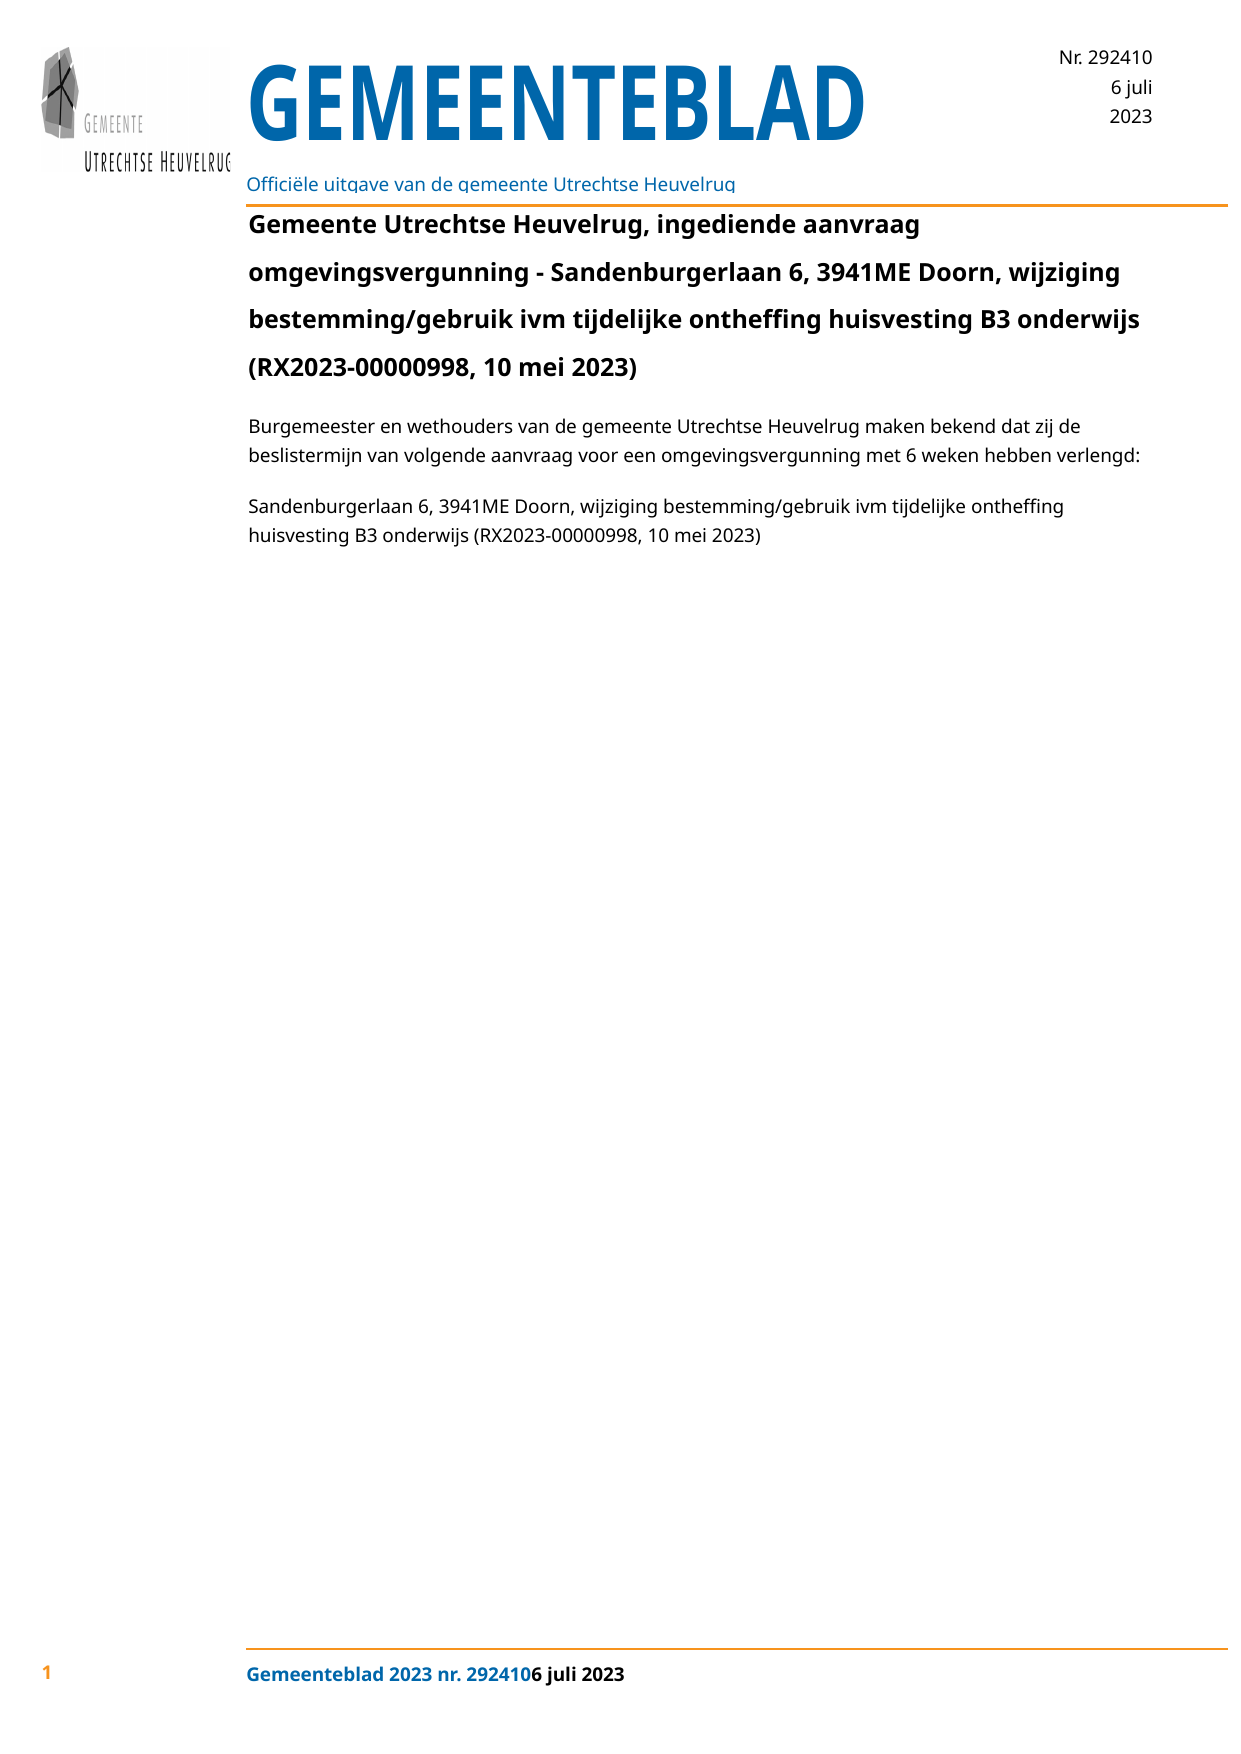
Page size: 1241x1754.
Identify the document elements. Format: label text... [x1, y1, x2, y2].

text Sandenburgerlaan 6, 3941ME Doorn, wijziging bestemming/gebruik ivm tijdelijke ontheffing huisvesting B3 onderwijs (RX2023-00000998, 10 mei 2023) [248, 493, 1152, 548]
text Burgemeester en wethouders van de gemeente Utrechtse Heuvelrug maken bekend dat zij de beslistermijn van volgende aanvraag voor een omgevingsvergunning met 6 weken hebben verlengd: [248, 413, 1152, 468]
text Gemeente Utrechtse Heuvelrug, ingediende aanvraag omgevingsvergunning - Sandenburgerlaan 6, 3941ME Doorn, wijziging bestemming/gebruik ivm tijdelijke ontheffing huisvesting B3 onderwijs (RX2023-00000998, 10 mei 2023) [248, 207, 1152, 384]
picture [41, 47, 231, 172]
